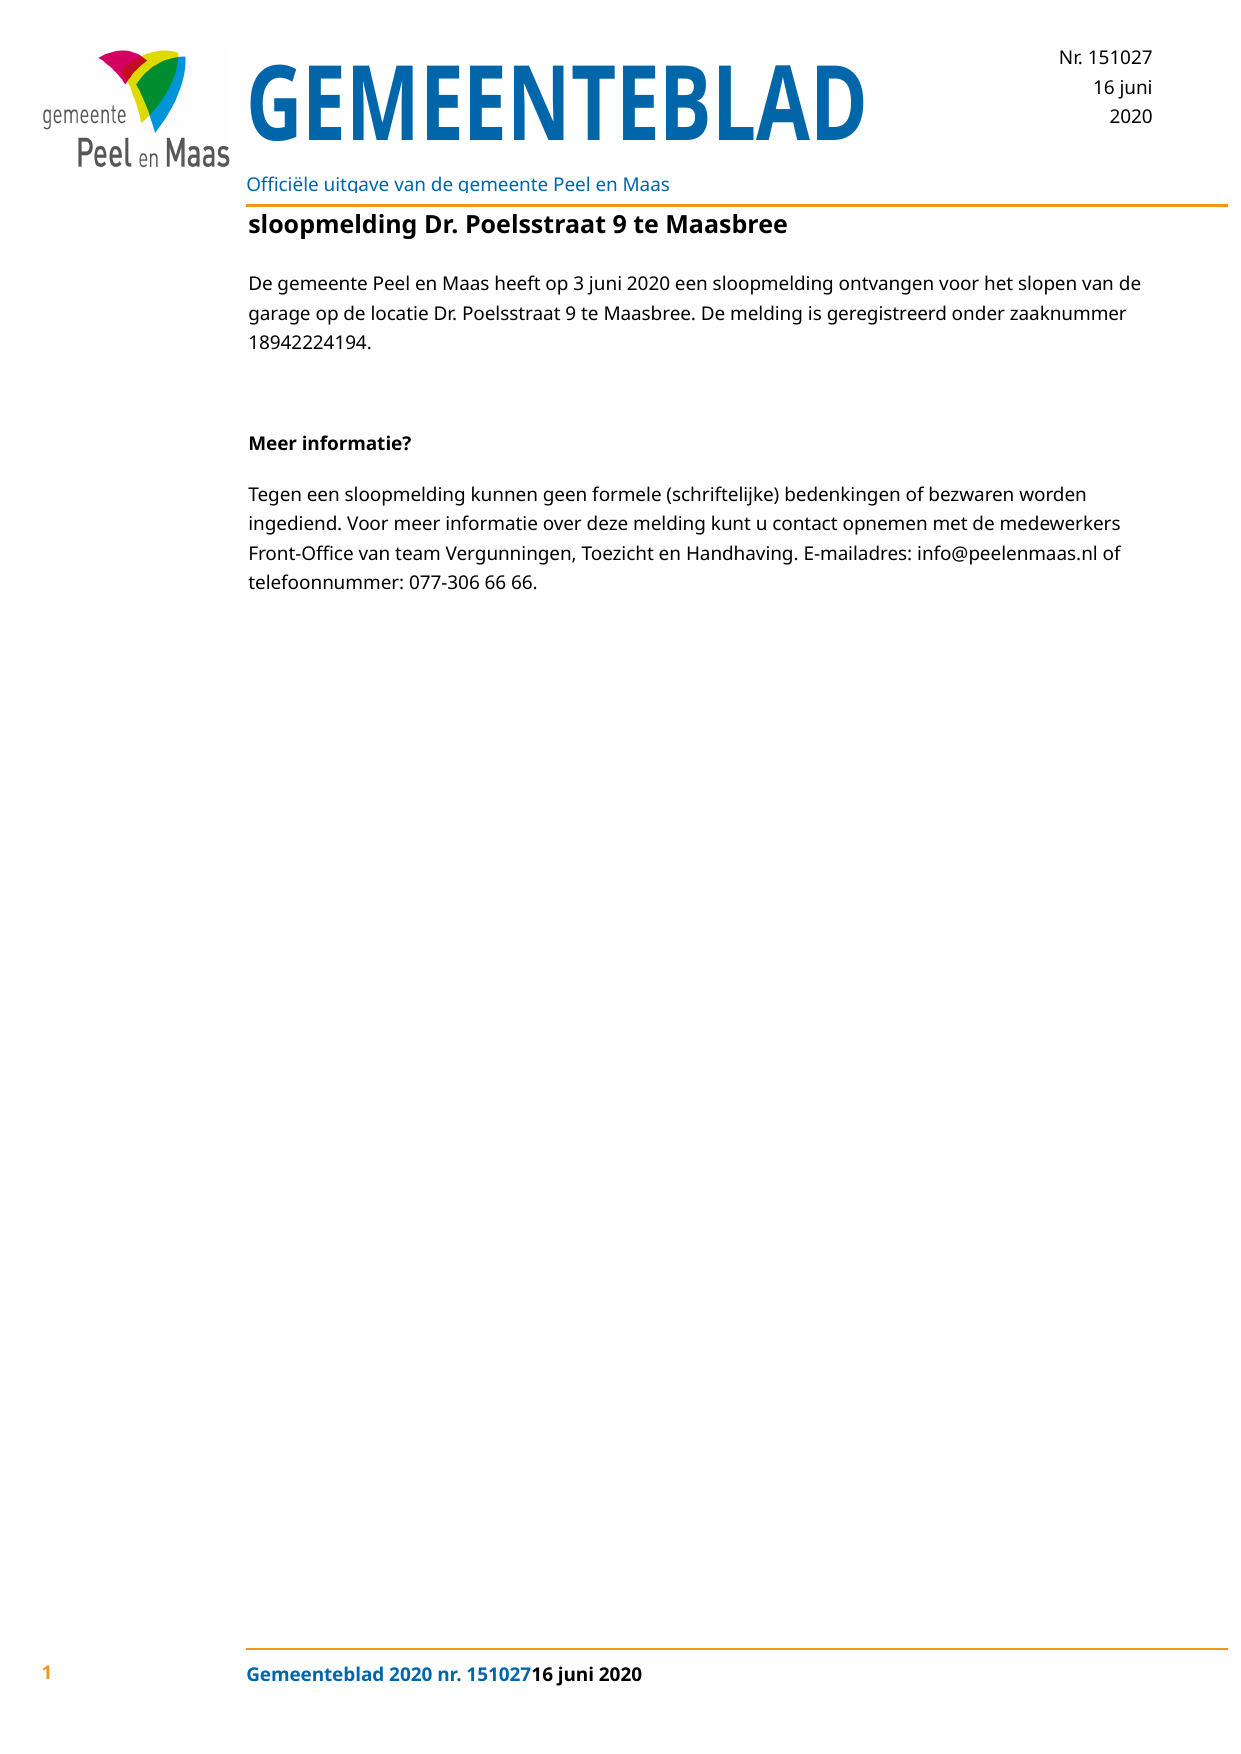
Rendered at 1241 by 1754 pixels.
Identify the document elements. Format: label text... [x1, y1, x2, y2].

text Tegen een sloopmelding kunnen geen formele (schriftelijke) bedenkingen of bezwaren worden ingediend. Voor meer informatie over deze melding kunt u contact opnemen met de medewerkers Front-Office van team Vergunningen, Toezicht en Handhaving. E-mailadres: info@peelenmaas.nl of telefoonnummer: 077-306 66 66. [248, 481, 1152, 595]
text sloopmelding Dr. Poelsstraat 9 te Maasbree [248, 207, 1152, 241]
text De gemeente Peel en Maas heeft op 3 juni 2020 een sloopmelding ontvangen voor het slopen van de garage op de locatie Dr. Poelsstraat 9 te Maasbree. De melding is geregistreerd onder zaaknummer 18942224194. [248, 270, 1152, 355]
text Meer informatie? [248, 430, 1152, 456]
picture [41, 47, 231, 172]
